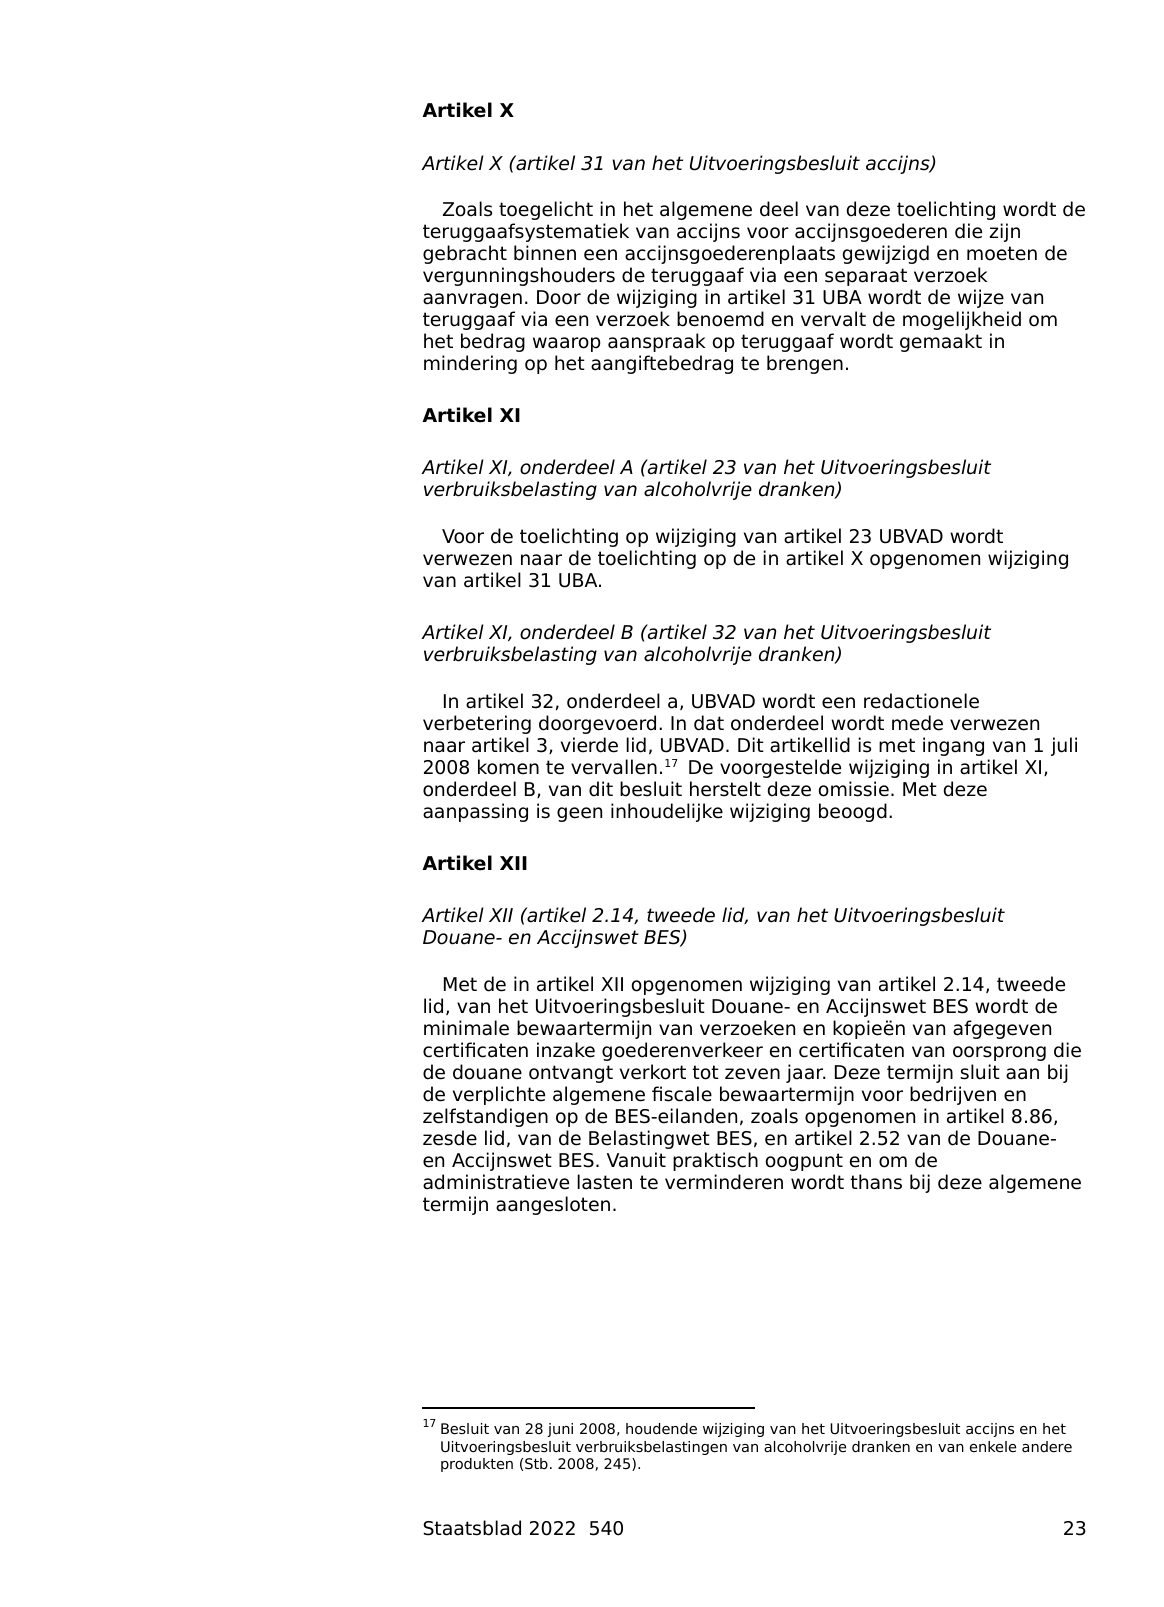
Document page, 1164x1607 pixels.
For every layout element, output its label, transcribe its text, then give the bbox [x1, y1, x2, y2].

subtitle Artikel X [422, 100, 1087, 122]
subtitle Artikel XI [422, 405, 1087, 427]
text Voor de toelichting op wijziging van artikel 23 UBVAD wordt verwezen naar de toelichting op de in artikel X opgenomen wijziging van artikel 31 UBA. [422, 526, 1087, 592]
text Besluit van 28 juni 2008, houdende wijziging van het Uitvoeringsbesluit accijns en het Uitvoeringsbesluit verbruiksbelastingen van alcoholvrije dranken en van enkele andere produkten (Stb. 2008, 245). [422, 1417, 1087, 1473]
text Met de in artikel XII opgenomen wijziging van artikel 2.14, tweede lid, van het Uitvoeringsbesluit Douane- en Accijnswet BES wordt de minimale bewaartermijn van verzoeken en kopieën van afgegeven certificaten inzake goederenverkeer en certificaten van oorsprong die de douane ontvangt verkort tot zeven jaar. Deze termijn sluit aan bij de verplichte algemene fiscale bewaartermijn voor bedrijven en zelfstandigen op de BES-eilanden, zoals opgenomen in artikel 8.86, zesde lid, van de Belastingwet BES, en artikel 2.52 van de Douane- en Accijnswet BES. Vanuit praktisch oogpunt en om de administratieve lasten te verminderen wordt thans bij deze algemene termijn aangesloten. [422, 974, 1087, 1216]
text In artikel 32, onderdeel a, UBVAD wordt een redactionele verbetering doorgevoerd. In dat onderdeel wordt mede verwezen naar artikel 3, vierde lid, UBVAD. Dit artikellid is met ingang van 1 juli 2008 komen te vervallen. De voorgestelde wijziging in artikel XI, onderdeel B, van dit besluit herstelt deze omissie. Met deze aanpassing is geen inhoudelijke wijziging beoogd. [422, 691, 1087, 823]
subtitle Artikel XI, onderdeel A (artikel 23 van het Uitvoeringsbesluit verbruiksbelasting van alcoholvrije dranken) [422, 457, 1087, 501]
subtitle Artikel X (artikel 31 van het Uitvoeringsbesluit accijns) [422, 152, 1087, 174]
subtitle Artikel XII (artikel 2.14, tweede lid, van het Uitvoeringsbesluit Douane- en Accijnswet BES) [422, 905, 1087, 949]
text Zoals toegelicht in het algemene deel van deze toelichting wordt de teruggaafsystematiek van accijns voor accijnsgoederen die zijn gebracht binnen een accijnsgoederenplaats gewijzigd en moeten de vergunningshouders de teruggaaf via een separaat verzoek aanvragen. Door de wijziging in artikel 31 UBA wordt de wijze van teruggaaf via een verzoek benoemd en vervalt de mogelijkheid om het bedrag waarop aanspraak op teruggaaf wordt gemaakt in mindering op het aangiftebedrag te brengen. [422, 199, 1087, 375]
subtitle Artikel XI, onderdeel B (artikel 32 van het Uitvoeringsbesluit verbruiksbelasting van alcoholvrije dranken) [422, 622, 1087, 666]
subtitle Artikel XII [422, 853, 1087, 875]
